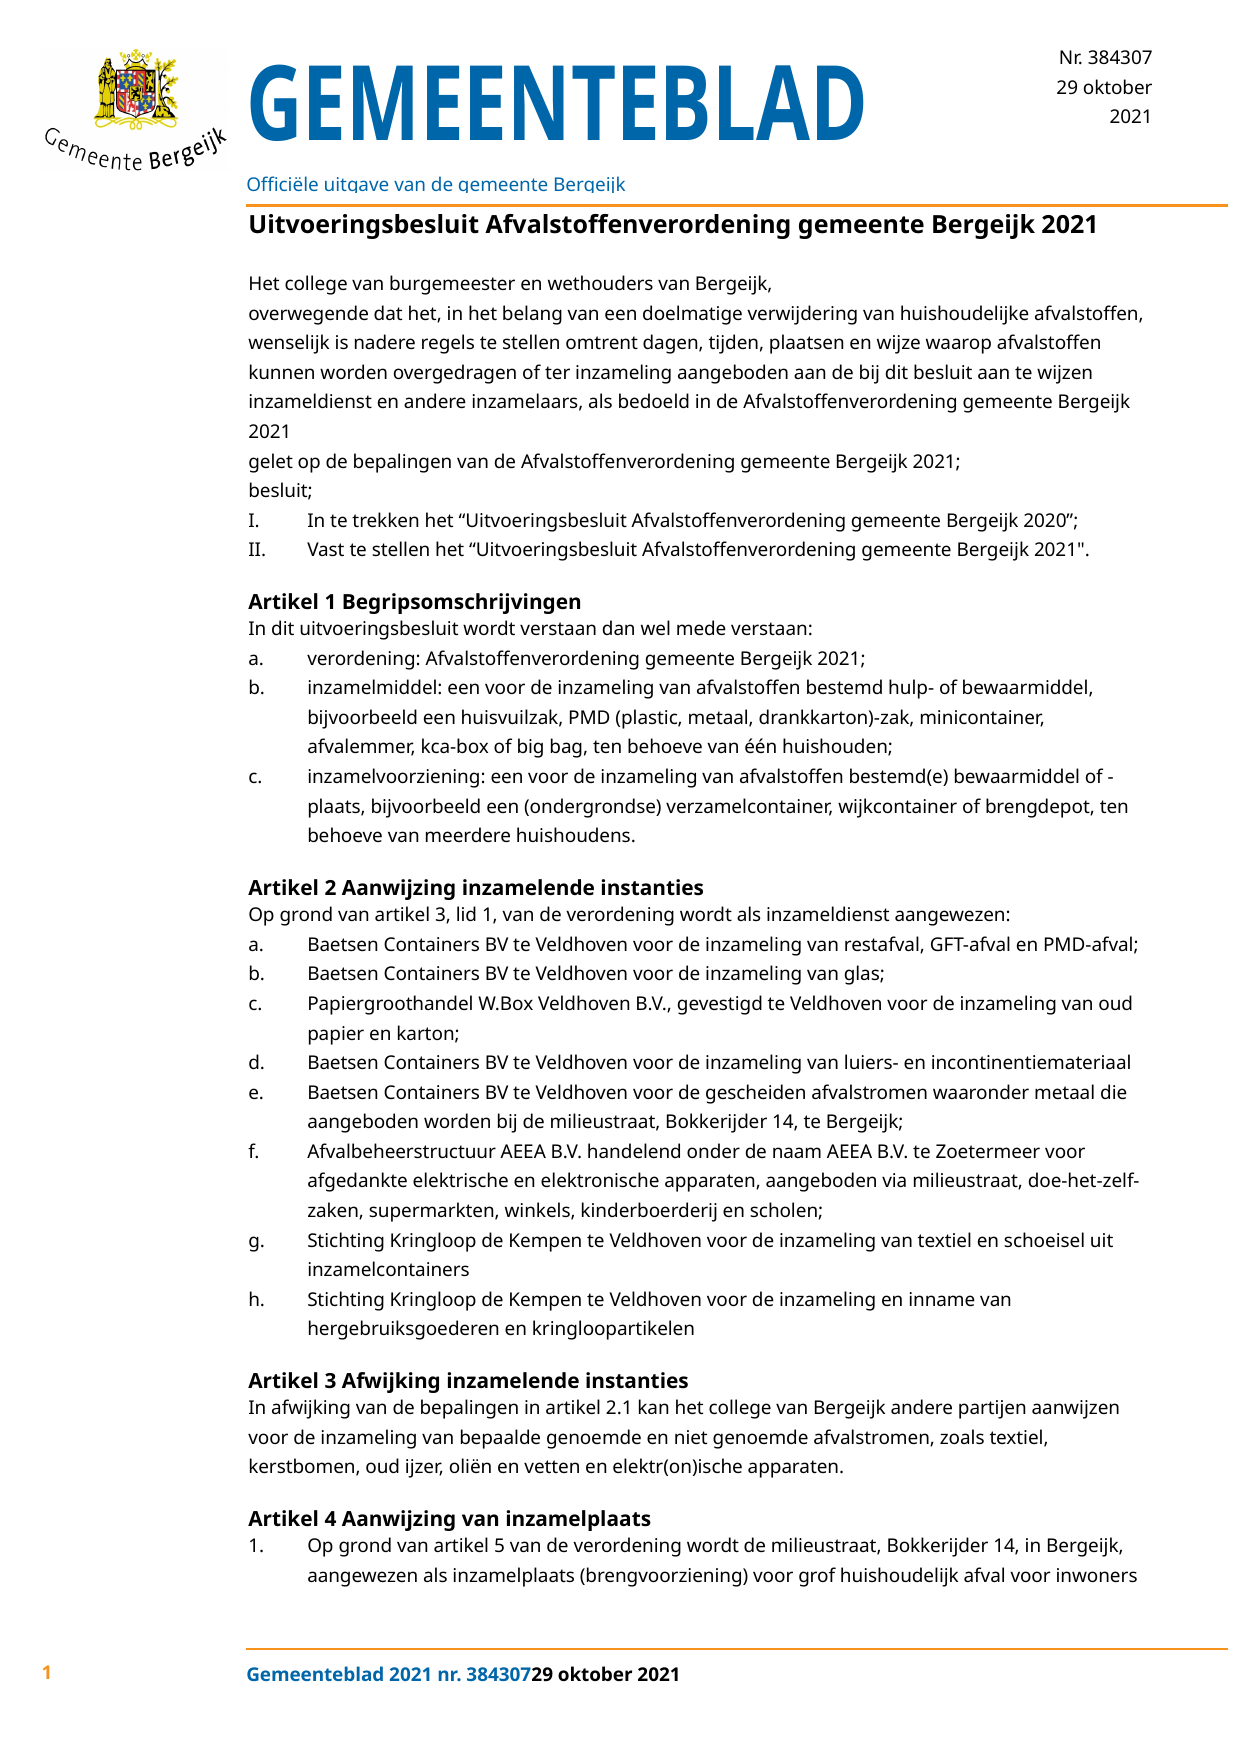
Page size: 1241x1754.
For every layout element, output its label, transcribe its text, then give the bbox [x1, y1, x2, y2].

list verordening: Afvalstoffenverordening gemeente Bergeijk 2021; [248, 645, 1152, 671]
text Uitvoeringsbesluit Afvalstoffenverordening gemeente Bergeijk 2021 [248, 207, 1152, 241]
text Artikel 2 Aanwijzing inzamelende instanties [248, 873, 1152, 901]
text Het college van burgemeester en wethouders van Bergeijk, [248, 270, 1152, 296]
list Papiergroothandel W.Box Veldhoven B.V., gevestigd te Veldhoven voor de inzameling van oud papier en karton; [248, 990, 1152, 1045]
list Afvalbeheerstructuur AEEA B.V. handelend onder de naam AEEA B.V. te Zoetermeer voor afgedankte elektrische en elektronische apparaten, aangeboden via milieustraat, doe-het-zelf-zaken, supermarkten, winkels, kinderboerderij en scholen; [248, 1138, 1152, 1223]
list Vast te stellen het “Uitvoeringsbesluit Afvalstoffenverordening gemeente Bergeijk 2021". [248, 537, 1152, 562]
text In afwijking van de bepalingen in artikel 2.1 kan het college van Bergeijk andere partijen aanwijzen voor de inzameling van bepaalde genoemde en niet genoemde afvalstromen, zoals textiel, kerstbomen, oud ijzer, oliën en vetten en elektr(on)ische apparaten. [248, 1394, 1152, 1479]
list Baetsen Containers BV te Veldhoven voor de inzameling van luiers- en incontinentiemateriaal [248, 1049, 1152, 1075]
list Baetsen Containers BV te Veldhoven voor de inzameling van glas; [248, 961, 1152, 986]
list inzamelmiddel: een voor de inzameling van afvalstoffen bestemd hulp- of bewaarmiddel, bijvoorbeeld een huisvuilzak, PMD (plastic, metaal, drankkarton)-zak, minicontainer, afvalemmer, kca-box of big bag, ten behoeve van één huishouden; [248, 674, 1152, 759]
list Baetsen Containers BV te Veldhoven voor de inzameling van restafval, GFT-afval en PMD-afval; [248, 931, 1152, 957]
text gelet op de bepalingen van de Afvalstoffenverordening gemeente Bergeijk 2021; [248, 448, 1152, 473]
text Artikel 3 Afwijking inzamelende instanties [248, 1366, 1152, 1394]
picture [41, 47, 231, 172]
list Stichting Kringloop de Kempen te Veldhoven voor de inzameling van textiel en schoeisel uit inzamelcontainers [248, 1227, 1152, 1282]
list Op grond van artikel 5 van de verordening wordt de milieustraat, Bokkerijder 14, in Bergeijk, aangewezen als inzamelplaats (brengvoorziening) voor grof huishoudelijk afval voor inwoners [248, 1532, 1152, 1588]
list inzamelvoorziening: een voor de inzameling van afvalstoffen bestemd(e) bewaarmiddel of -plaats, bijvoorbeeld een (ondergrondse) verzamelcontainer, wijkcontainer of brengdepot, ten behoeve van meerdere huishoudens. [248, 763, 1152, 848]
text Artikel 4 Aanwijzing van inzamelplaats [248, 1504, 1152, 1532]
text Artikel 1 Begripsomschrijvingen [248, 587, 1152, 615]
text Op grond van artikel 3, lid 1, van de verordening wordt als inzameldienst aangewezen: [248, 901, 1152, 927]
text besluit; [248, 477, 1152, 503]
list In te trekken het “Uitvoeringsbesluit Afvalstoffenverordening gemeente Bergeijk 2020”; [248, 507, 1152, 533]
text overwegende dat het, in het belang van een doelmatige verwijdering van huishoudelijke afvalstoffen, wenselijk is nadere regels te stellen omtrent dagen, tijden, plaatsen en wijze waarop afvalstoffen kunnen worden overgedragen of ter inzameling aangeboden aan de bij dit besluit aan te wijzen inzameldienst en andere inzamelaars, als bedoeld in de Afvalstoffenverordening gemeente Bergeijk 2021 [248, 300, 1152, 444]
text In dit uitvoeringsbesluit wordt verstaan dan wel mede verstaan: [248, 615, 1152, 641]
list Baetsen Containers BV te Veldhoven voor de gescheiden afvalstromen waaronder metaal die aangeboden worden bij de milieustraat, Bokkerijder 14, te Bergeijk; [248, 1079, 1152, 1134]
list Stichting Kringloop de Kempen te Veldhoven voor de inzameling en inname van hergebruiksgoederen en kringloopartikelen [248, 1286, 1152, 1341]
